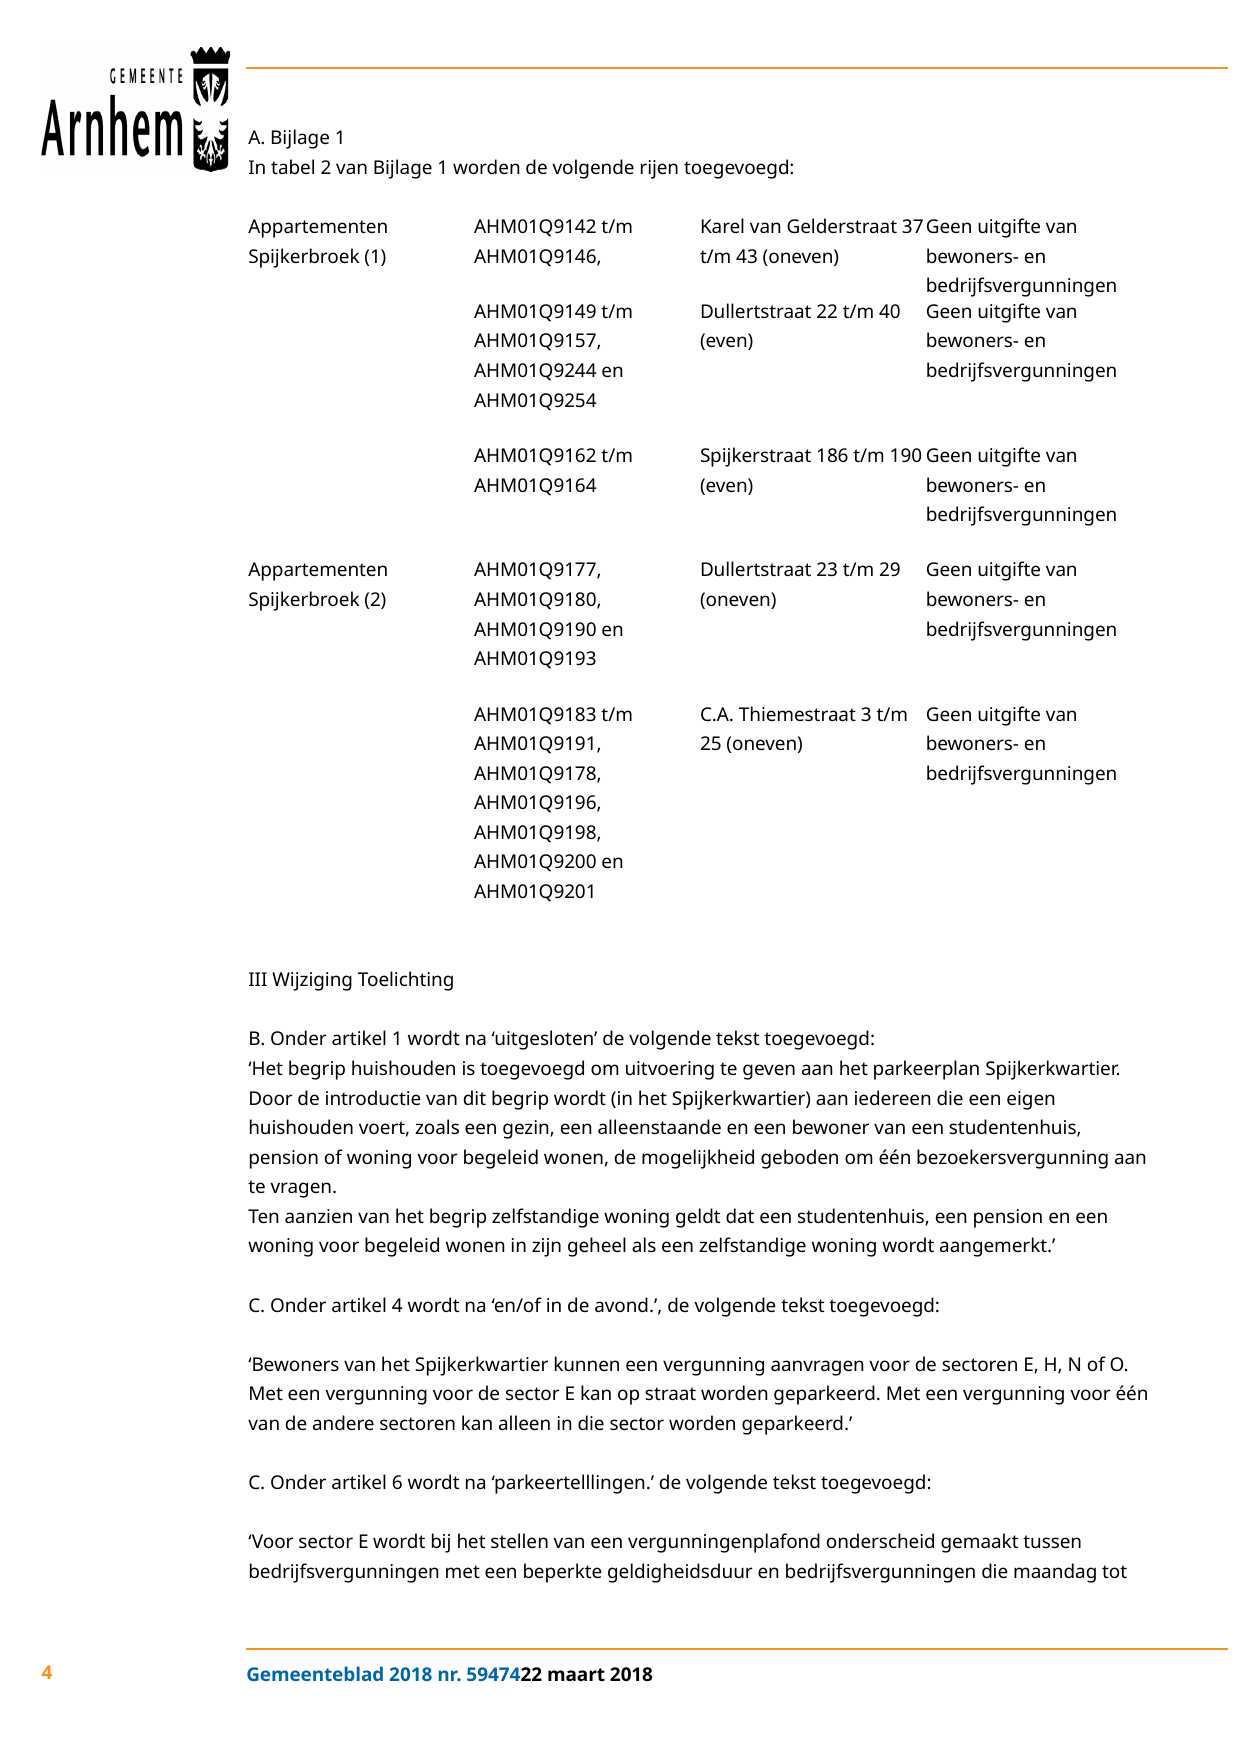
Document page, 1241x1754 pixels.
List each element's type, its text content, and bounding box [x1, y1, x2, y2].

table_cell Geen uitgifte van bewoners- en bedrijfsvergunningen [926, 298, 1152, 442]
text ‘Het begrip huishouden is toegevoegd om uitvoering te geven aan het parkeerplan Spijkerkwartier. Door de introductie van dit begrip wordt (in het Spijkerkwartier) aan iedereen die een eigen huishouden voert, zoals een gezin, een alleenstaande en een bewoner van een studentenhuis, pension of woning voor begeleid wonen, de mogelijkheid geboden om één bezoekersvergunning aan te vragen. [248, 1055, 1152, 1199]
table_cell Geen uitgifte van bewoners- en bedrijfsvergunningen [926, 557, 1152, 701]
table_cell Dullertstraat 23 t/m 29 (oneven) [700, 557, 926, 701]
table_cell AHM01Q9177, AHM01Q9180, AHM01Q9190 en AHM01Q9193 [474, 557, 700, 701]
table_cell [248, 298, 474, 442]
table_cell AHM01Q9162 t/m AHM01Q9164 [474, 442, 700, 557]
text III Wijziging Toelichting [248, 966, 1152, 992]
text C. Onder artikel 6 wordt na ‘parkeertelllingen.’ de volgende tekst toegevoegd: [248, 1469, 1152, 1495]
table_cell Dullertstraat 22 t/m 40 (even) [700, 298, 926, 442]
table_header Karel van Gelderstraat 37 t/m 43 (oneven) [700, 213, 926, 298]
table_header Appartementen Spijkerbroek (1) [248, 213, 474, 298]
table_cell Appartementen Spijkerbroek (2) [248, 557, 474, 701]
table_cell Spijkerstraat 186 t/m 190 (even) [700, 442, 926, 557]
table_cell [248, 701, 474, 933]
text B. Onder artikel 1 wordt na ‘uitgesloten’ de volgende tekst toegevoegd: [248, 1026, 1152, 1051]
text A. Bijlage 1 [248, 124, 1152, 150]
table_cell Geen uitgifte van bewoners- en bedrijfsvergunningen [926, 701, 1152, 933]
text In tabel 2 van Bijlage 1 worden de volgende rijen toegevoegd: [248, 154, 1152, 180]
table_header Geen uitgifte van bewoners- en bedrijfsvergunningen [926, 213, 1152, 298]
table_cell AHM01Q9149 t/m AHM01Q9157, AHM01Q9244 en AHM01Q9254 [474, 298, 700, 442]
table_cell AHM01Q9183 t/m AHM01Q9191, AHM01Q9178, AHM01Q9196, AHM01Q9198, AHM01Q9200 en AHM01Q9201 [474, 701, 700, 933]
text ‘Voor sector E wordt bij het stellen van een vergunningenplafond onderscheid gemaakt tussen bedrijfsvergunningen met een beperkte geldigheidsduur en bedrijfsvergunningen die maandag tot [248, 1528, 1152, 1584]
table_cell C.A. Thiemestraat 3 t/m 25 (oneven) [700, 701, 926, 933]
table_cell [248, 442, 474, 557]
text Ten aanzien van het begrip zelfstandige woning geldt dat een studentenhuis, een pension en een woning voor begeleid wonen in zijn geheel als een zelfstandige woning wordt aangemerkt.’ [248, 1203, 1152, 1258]
text C. Onder artikel 4 wordt na ‘en/of in de avond.’, de volgende tekst toegevoegd: [248, 1292, 1152, 1317]
text ‘Bewoners van het Spijkerkwartier kunnen een vergunning aanvragen voor de sectoren E, H, N of O. Met een vergunning voor de sector E kan op straat worden geparkeerd. Met een vergunning voor één van de andere sectoren kan alleen in die sector worden geparkeerd.’ [248, 1351, 1152, 1436]
picture [41, 47, 231, 172]
table_header AHM01Q9142 t/m AHM01Q9146, [474, 213, 700, 298]
table_cell Geen uitgifte van bewoners- en bedrijfsvergunningen [926, 442, 1152, 557]
